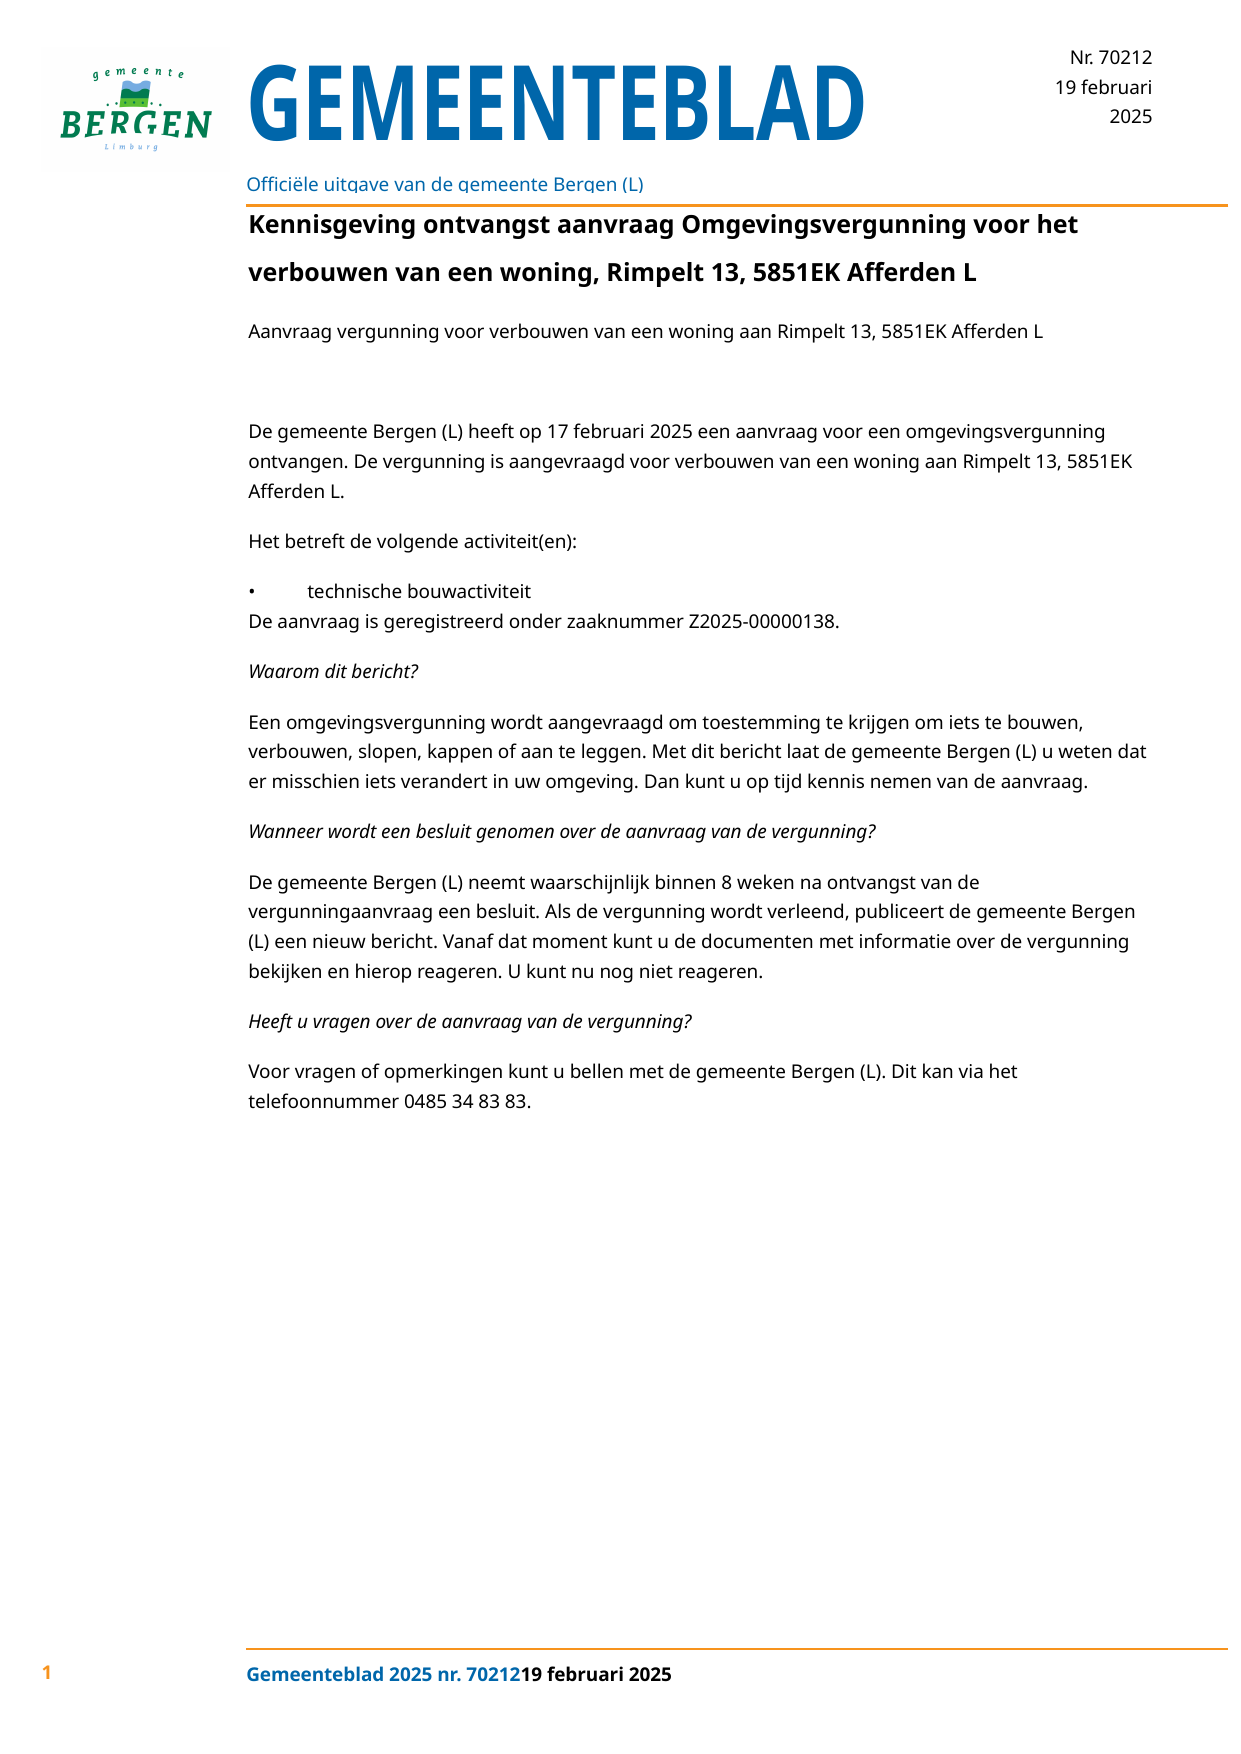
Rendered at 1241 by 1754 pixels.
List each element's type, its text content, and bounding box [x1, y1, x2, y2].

text Wanneer wordt een besluit genomen over de aanvraag van de vergunning? [248, 819, 1152, 844]
text Voor vragen of opmerkingen kunt u bellen met de gemeente Bergen (L). Dit kan via het telefoonnummer 0485 34 83 83. [248, 1059, 1152, 1114]
text Waarom dit bericht? [248, 659, 1152, 684]
text Heeft u vragen over de aanvraag van de vergunning? [248, 1008, 1152, 1034]
text De gemeente Bergen (L) neemt waarschijnlijk binnen 8 weken na ontvangst van de vergunningaanvraag een besluit. Als de vergunning wordt verleend, publiceert de gemeente Bergen (L) een nieuw bericht. Vanaf dat moment kunt u de documenten met informatie over de vergunning bekijken en hierop reageren. U kunt nu nog niet reageren. [248, 869, 1152, 984]
text Een omgevingsvergunning wordt aangevraagd om toestemming te krijgen om iets te bouwen, verbouwen, slopen, kappen of aan te leggen. Met dit bericht laat de gemeente Bergen (L) u weten dat er misschien iets verandert in uw omgeving. Dan kunt u op tijd kennis nemen van de aanvraag. [248, 709, 1152, 794]
picture [41, 47, 231, 172]
text De gemeente Bergen (L) heeft op 17 februari 2025 een aanvraag voor een omgevingsvergunning ontvangen. De vergunning is aangevraagd voor verbouwen van een woning aan Rimpelt 13, 5851EK Afferden L. [248, 419, 1152, 504]
text Kennisgeving ontvangst aanvraag Omgevingsvergunning voor het verbouwen van een woning, Rimpelt 13, 5851EK Afferden L [248, 207, 1152, 288]
text Het betreft de volgende activiteit(en): [248, 528, 1152, 554]
text Aanvraag vergunning voor verbouwen van een woning aan Rimpelt 13, 5851EK Afferden L [248, 318, 1152, 344]
list technische bouwactiviteit [248, 579, 1152, 604]
text De aanvraag is geregistreerd onder zaaknummer Z2025-00000138. [248, 608, 1152, 634]
